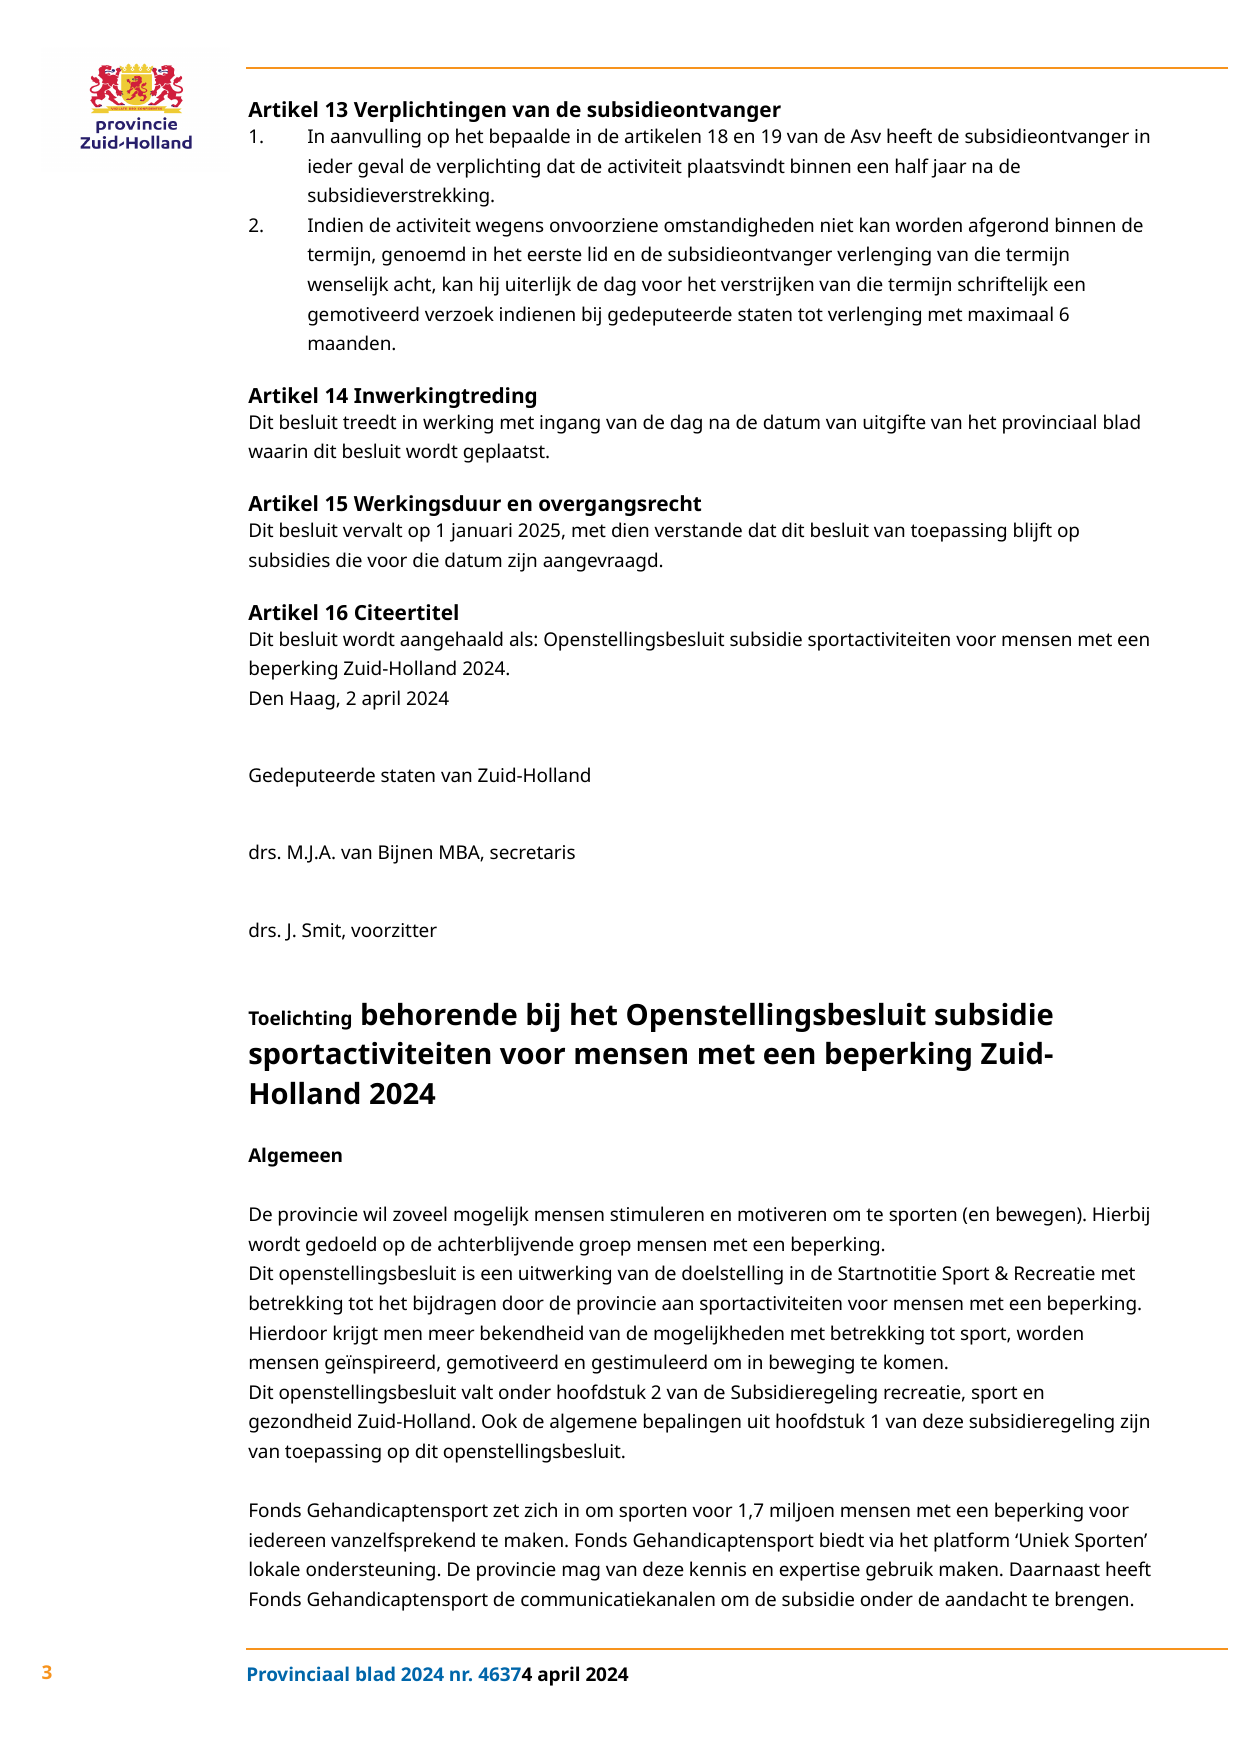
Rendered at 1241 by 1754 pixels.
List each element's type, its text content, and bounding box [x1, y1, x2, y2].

text Artikel 15 Werkingsduur en overgangsrecht [248, 489, 1152, 518]
list Indien de activiteit wegens onvoorziene omstandigheden niet kan worden afgerond binnen de termijn, genoemd in het eerste lid en de subsidieontvanger verlenging van die termijn wenselijk acht, kan hij uiterlijk de dag voor het verstrijken van die termijn schriftelijk een gemotiveerd verzoek indienen bij gedeputeerde staten tot verlenging met maximaal 6 maanden. [248, 212, 1152, 356]
text drs. J. Smit, voorzitter [248, 917, 1152, 942]
text Fonds Gehandicaptensport zet zich in om sporten voor 1,7 miljoen mensen met een beperking voor iedereen vanzelfsprekend te maken. Fonds Gehandicaptensport biedt via het platform ‘Uniek Sporten’ lokale ondersteuning. De provincie mag van deze kennis en expertise gebruik maken. Daarnaast heeft Fonds Gehandicaptensport de communicatiekanalen om de subsidie onder de aandacht te brengen. [248, 1497, 1152, 1612]
text Algemeen [248, 1142, 1152, 1168]
text De provincie wil zoveel mogelijk mensen stimuleren en motiveren om te sporten (en bewegen). Hierbij wordt gedoeld op de achterblijvende groep mensen met een beperking. [248, 1201, 1152, 1257]
text Toelichting behorende bij het Openstellingsbesluit subsidie sportactiviteiten voor mensen met een beperking Zuid-Holland 2024 [248, 994, 1152, 1113]
text Dit openstellingsbesluit is een uitwerking van de doelstelling in de Startnotitie Sport & Recreatie met betrekking tot het bijdragen door de provincie aan sportactiviteiten voor mensen met een beperking. [248, 1261, 1152, 1316]
text Artikel 16 Citeertitel [248, 598, 1152, 626]
text drs. M.J.A. van Bijnen MBA, secretaris [248, 839, 1152, 865]
picture [41, 47, 231, 172]
list In aanvulling op het bepaalde in de artikelen 18 en 19 van de Asv heeft de subsidieontvanger in ieder geval de verplichting dat de activiteit plaatsvindt binnen een half jaar na de subsidieverstrekking. [248, 123, 1152, 208]
text Gedeputeerde staten van Zuid-Holland [248, 762, 1152, 788]
text Den Haag, 2 april 2024 [248, 685, 1152, 711]
text Dit besluit vervalt op 1 januari 2025, met dien verstande dat dit besluit van toepassing blijft op subsidies die voor die datum zijn aangevraagd. [248, 518, 1152, 573]
text Artikel 13 Verplichtingen van de subsidieontvanger [248, 95, 1152, 123]
text Dit besluit treedt in werking met ingang van de dag na de datum van uitgifte van het provinciaal blad waarin dit besluit wordt geplaatst. [248, 409, 1152, 464]
text Hierdoor krijgt men meer bekendheid van de mogelijkheden met betrekking tot sport, worden mensen geïnspireerd, gemotiveerd en gestimuleerd om in beweging te komen. [248, 1320, 1152, 1375]
text Artikel 14 Inwerkingtreding [248, 381, 1152, 409]
text Dit openstellingsbesluit valt onder hoofdstuk 2 van de Subsidieregeling recreatie, sport en gezondheid Zuid-Holland. Ook de algemene bepalingen uit hoofdstuk 1 van deze subsidieregeling zijn van toepassing op dit openstellingsbesluit. [248, 1379, 1152, 1464]
text Dit besluit wordt aangehaald als: Openstellingsbesluit subsidie sportactiviteiten voor mensen met een beperking Zuid-Holland 2024. [248, 626, 1152, 681]
